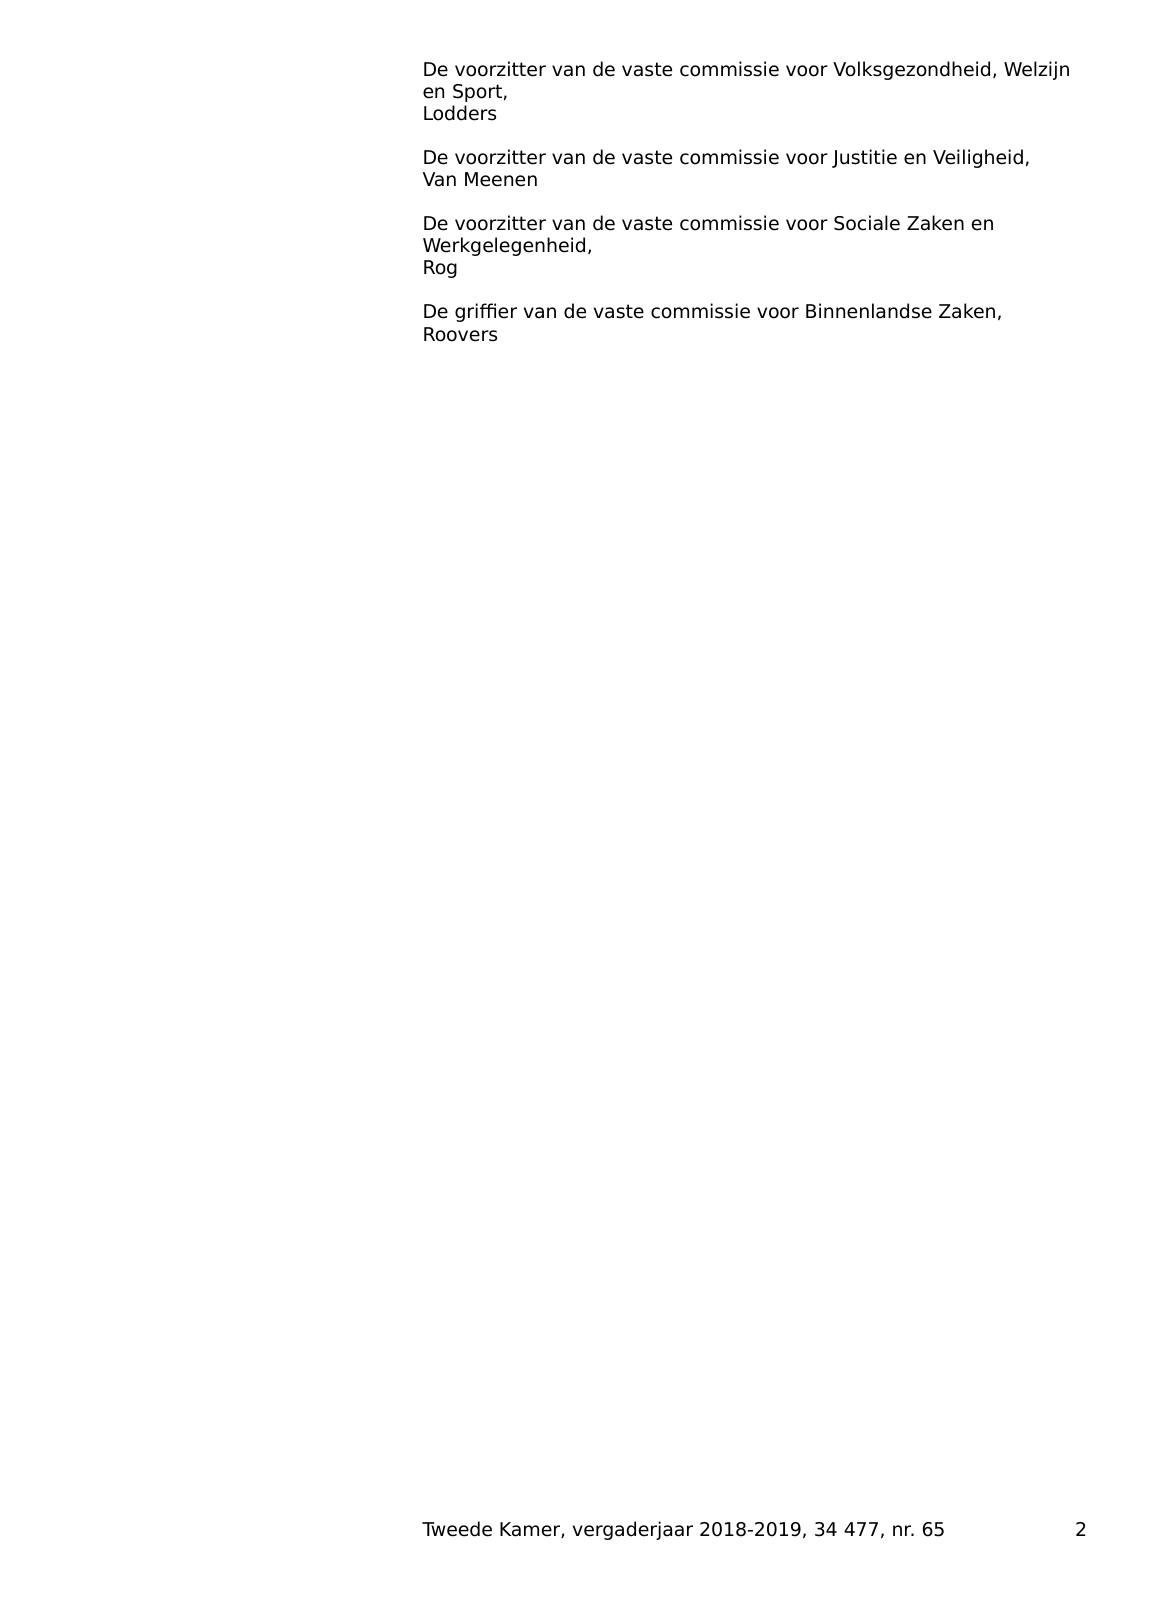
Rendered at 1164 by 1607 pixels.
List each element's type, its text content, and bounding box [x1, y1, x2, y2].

text De griffier van de vaste commissie voor Binnenlandse Zaken, Roovers [422, 301, 1087, 345]
text De voorzitter van de vaste commissie voor Volksgezondheid, Welzijn en Sport, Lodders [422, 59, 1087, 125]
text De voorzitter van de vaste commissie voor Sociale Zaken en Werkgelegenheid, Rog [422, 213, 1087, 279]
text De voorzitter van de vaste commissie voor Justitie en Veiligheid, Van Meenen [422, 147, 1087, 191]
